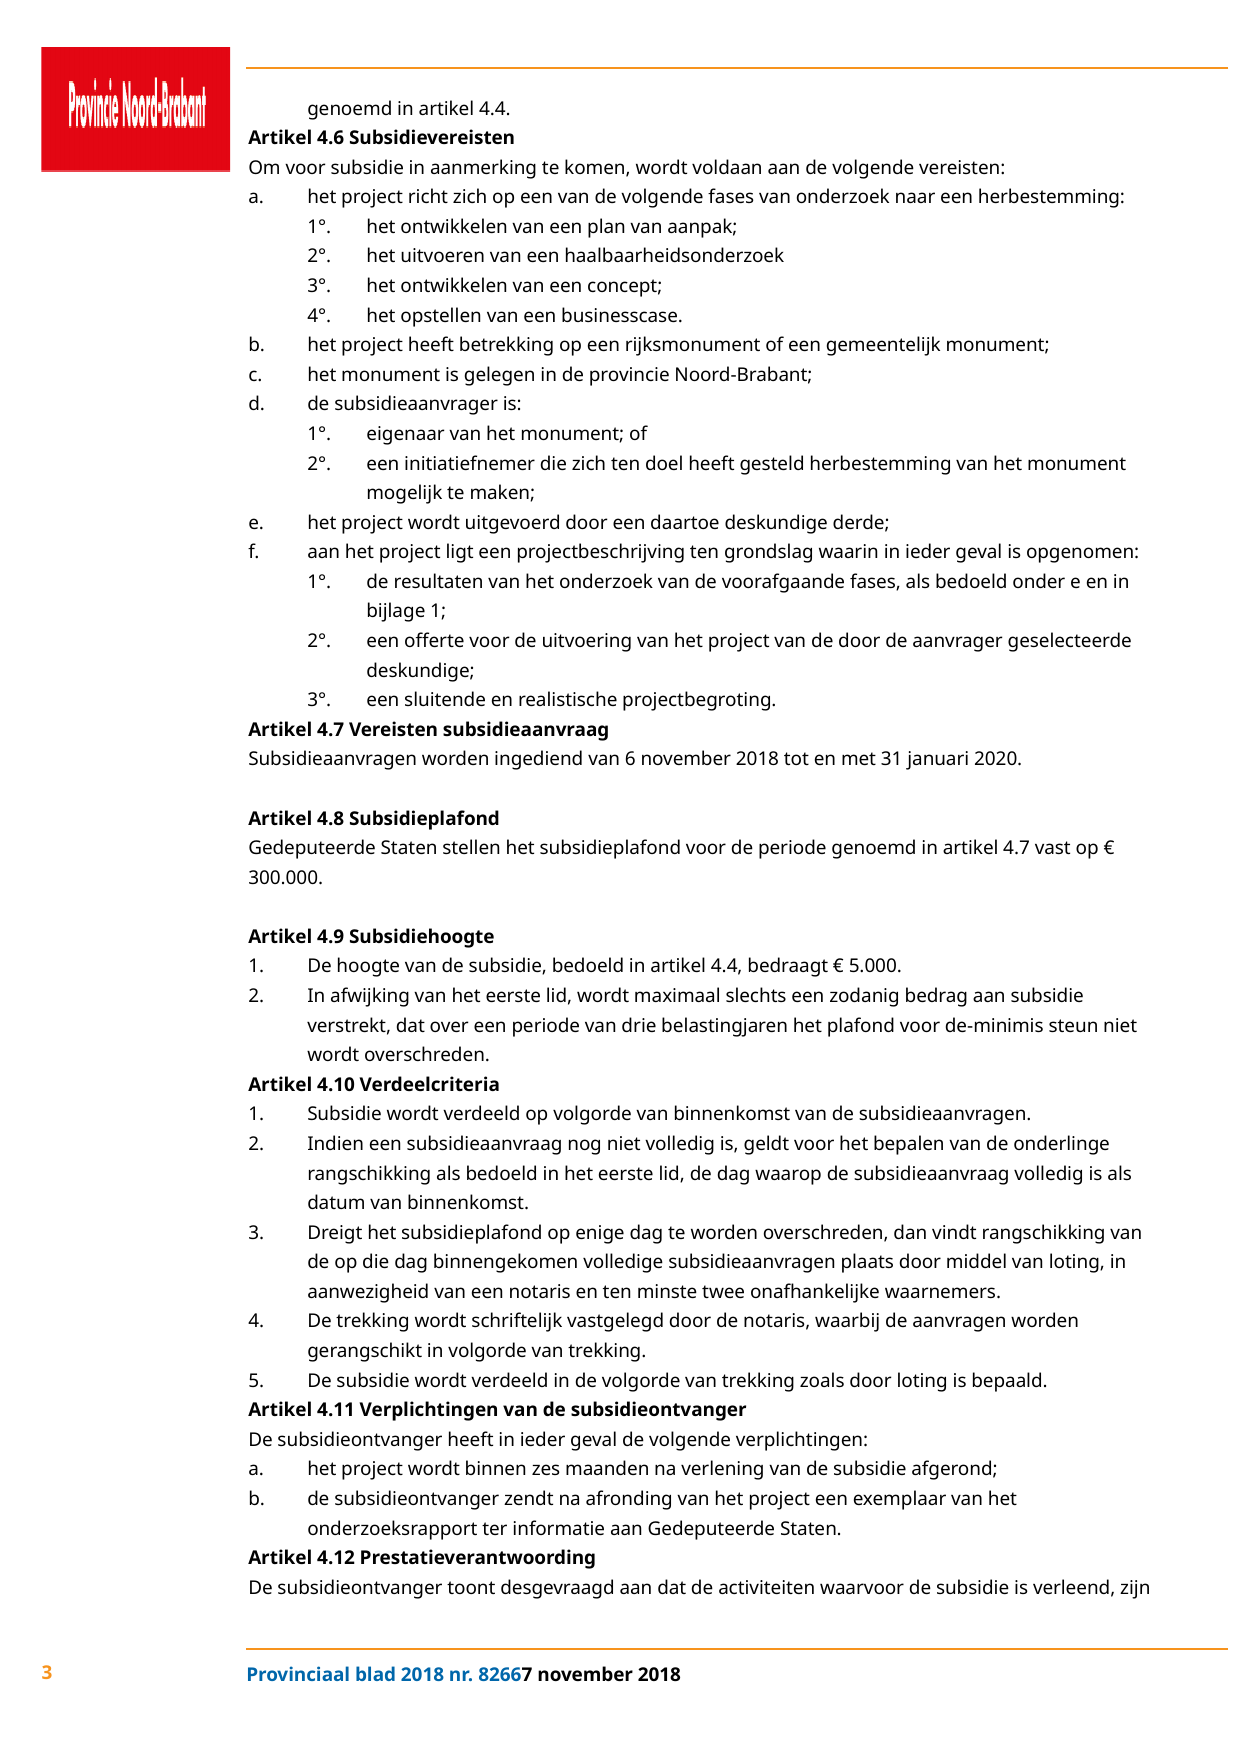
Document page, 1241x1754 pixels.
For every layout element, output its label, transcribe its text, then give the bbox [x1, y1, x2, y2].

list het ontwikkelen van een plan van aanpak; [307, 213, 1152, 239]
list genoemd in artikel 4.4. [248, 95, 1152, 121]
list de subsidieontvanger zendt na afronding van het project een exemplaar van het onderzoeksrapport ter informatie aan Gedeputeerde Staten. [248, 1485, 1152, 1541]
list het ontwikkelen van een concept; [307, 272, 1152, 298]
list aan het project ligt een projectbeschrijving ten grondslag waarin in ieder geval is opgenomen: [248, 538, 1152, 564]
list een initiatiefnemer die zich ten doel heeft gesteld herbestemming van het monument mogelijk te maken; [307, 450, 1152, 505]
list een sluitende en realistische projectbegroting. [307, 686, 1152, 712]
list de resultaten van het onderzoek van de voorafgaande fases, als bedoeld onder e en in bijlage 1; [307, 568, 1152, 623]
text Om voor subsidie in aanmerking te komen, wordt voldaan aan de volgende vereisten: [248, 154, 1152, 180]
list De subsidie wordt verdeeld in de volgorde van trekking zoals door loting is bepaald. [248, 1367, 1152, 1393]
text Artikel 4.7 Vereisten subsidieaanvraag [248, 716, 1152, 742]
list het project heeft betrekking op een rijksmonument of een gemeentelijk monument; [248, 331, 1152, 357]
list De trekking wordt schriftelijk vastgelegd door de notaris, waarbij de aanvragen worden gerangschikt in volgorde van trekking. [248, 1308, 1152, 1363]
list Subsidie wordt verdeeld op volgorde van binnenkomst van de subsidieaanvragen. [248, 1101, 1152, 1126]
text Artikel 4.11 Verplichtingen van de subsidieontvanger [248, 1396, 1152, 1422]
text Artikel 4.6 Subsidievereisten [248, 124, 1152, 150]
text Subsidieaanvragen worden ingediend van 6 november 2018 tot en met 31 januari 2020. [248, 746, 1152, 771]
list het project wordt uitgevoerd door een daartoe deskundige derde; [248, 509, 1152, 535]
list Dreigt het subsidieplafond op enige dag te worden overschreden, dan vindt rangschikking van de op die dag binnengekomen volledige subsidieaanvragen plaats door middel van loting, in aanwezigheid van een notaris en ten minste twee onafhankelijke waarnemers. [248, 1219, 1152, 1304]
text Artikel 4.10 Verdeelcriteria [248, 1071, 1152, 1097]
list de subsidieaanvrager is: [248, 391, 1152, 416]
list het uitvoeren van een haalbaarheidsonderzoek [307, 243, 1152, 268]
list het opstellen van een businesscase. [307, 302, 1152, 328]
text Artikel 4.9 Subsidiehoogte [248, 923, 1152, 949]
list het project wordt binnen zes maanden na verlening van de subsidie afgerond; [248, 1456, 1152, 1481]
list het project richt zich op een van de volgende fases van onderzoek naar een herbestemming: [248, 183, 1152, 209]
picture [41, 47, 231, 172]
list Indien een subsidieaanvraag nog niet volledig is, geldt voor het bepalen van de onderlinge rangschikking als bedoeld in het eerste lid, de dag waarop de subsidieaanvraag volledig is als datum van binnenkomst. [248, 1130, 1152, 1215]
text De subsidieontvanger toont desgevraagd aan dat de activiteiten waarvoor de subsidie is verleend, zijn [248, 1574, 1152, 1600]
list De hoogte van de subsidie, bedoeld in artikel 4.4, bedraagt € 5.000. [248, 953, 1152, 978]
list In afwijking van het eerste lid, wordt maximaal slechts een zodanig bedrag aan subsidie verstrekt, dat over een periode van drie belastingjaren het plafond voor de-minimis steun niet wordt overschreden. [248, 982, 1152, 1067]
list eigenaar van het monument; of [307, 420, 1152, 446]
text De subsidieontvanger heeft in ieder geval de volgende verplichtingen: [248, 1426, 1152, 1452]
text Artikel 4.8 Subsidieplafond [248, 805, 1152, 831]
text Artikel 4.12 Prestatieverantwoording [248, 1544, 1152, 1570]
list een offerte voor de uitvoering van het project van de door de aanvrager geselecteerde deskundige; [307, 627, 1152, 683]
list het monument is gelegen in de provincie Noord-Brabant; [248, 361, 1152, 387]
text Gedeputeerde Staten stellen het subsidieplafond voor de periode genoemd in artikel 4.7 vast op € 300.000. [248, 834, 1152, 890]
